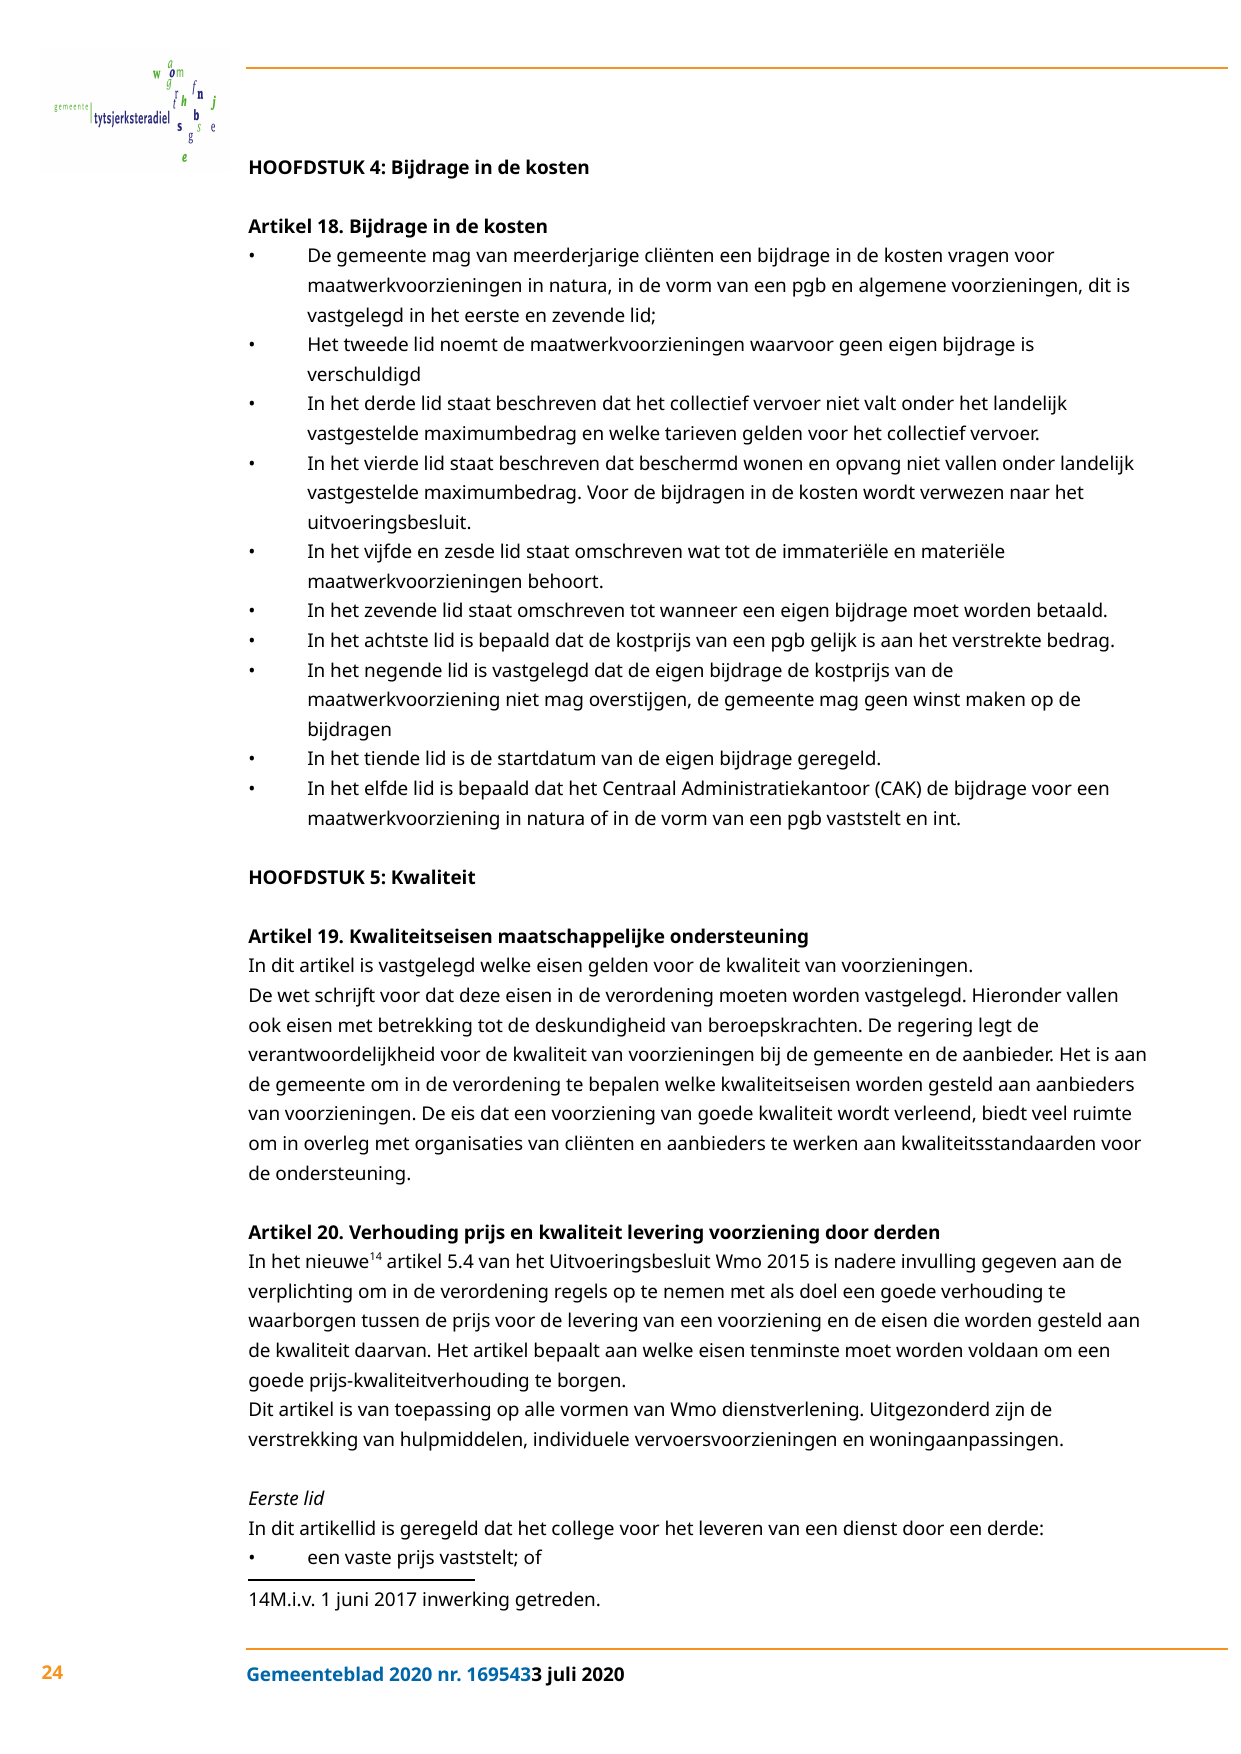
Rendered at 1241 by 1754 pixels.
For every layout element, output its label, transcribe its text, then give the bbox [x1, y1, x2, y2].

picture [41, 47, 231, 172]
text M.i.v. 1 juni 2017 inwerking getreden. [248, 1586, 1152, 1612]
text In dit artikel is vastgelegd welke eisen gelden voor de kwaliteit van voorzieningen. [248, 953, 1152, 978]
text In dit artikellid is geregeld dat het college voor het leveren van een dienst door een derde: [248, 1515, 1152, 1541]
list De gemeente mag van meerderjarige cliënten een bijdrage in de kosten vragen voor maatwerkvoorzieningen in natura, in de vorm van een pgb en algemene voorzieningen, dit is vastgelegd in het eerste en zevende lid; [248, 243, 1152, 328]
list In het zevende lid staat omschreven tot wanneer een eigen bijdrage moet worden betaald. [248, 598, 1152, 623]
list In het tiende lid is de startdatum van de eigen bijdrage geregeld. [248, 746, 1152, 771]
list In het achtste lid is bepaald dat de kostprijs van een pgb gelijk is aan het verstrekte bedrag. [248, 627, 1152, 653]
text Dit artikel is van toepassing op alle vormen van Wmo dienstverlening. Uitgezonderd zijn de verstrekking van hulpmiddelen, individuele vervoersvoorzieningen en woningaanpassingen. [248, 1396, 1152, 1452]
list In het vierde lid staat beschreven dat beschermd wonen en opvang niet vallen onder landelijk vastgestelde maximumbedrag. Voor de bijdragen in de kosten wordt verwezen naar het uitvoeringsbesluit. [248, 450, 1152, 535]
text HOOFDSTUK 4: Bijdrage in de kosten [248, 154, 1152, 180]
text In het nieuwe artikel 5.4 van het Uitvoeringsbesluit Wmo 2015 is nadere invulling gegeven aan de verplichting om in de verordening regels op te nemen met als doel een goede verhouding te waarborgen tussen de prijs voor de levering van een voorziening en de eisen die worden gesteld aan de kwaliteit daarvan. Het artikel bepaalt aan welke eisen tenminste moet worden voldaan om een goede prijs-kwaliteitverhouding te borgen. [248, 1248, 1152, 1393]
text Eerste lid [248, 1485, 1152, 1511]
text Artikel 18. Bijdrage in de kosten [248, 213, 1152, 239]
list In het elfde lid is bepaald dat het Centraal Administratiekantoor (CAK) de bijdrage voor een maatwerkvoorziening in natura of in de vorm van een pgb vaststelt en int. [248, 775, 1152, 831]
list een vaste prijs vaststelt; of [248, 1544, 1152, 1570]
list In het negende lid is vastgelegd dat de eigen bijdrage de kostprijs van de maatwerkvoorziening niet mag overstijgen, de gemeente mag geen winst maken op de bijdragen [248, 657, 1152, 742]
text De wet schrijft voor dat deze eisen in de verordening moeten worden vastgelegd. Hieronder vallen ook eisen met betrekking tot de deskundigheid van beroepskrachten. De regering legt de verantwoordelijkheid voor de kwaliteit van voorzieningen bij de gemeente en de aanbieder. Het is aan de gemeente om in de verordening te bepalen welke kwaliteitseisen worden gesteld aan aanbieders van voorzieningen. De eis dat een voorziening van goede kwaliteit wordt verleend, biedt veel ruimte om in overleg met organisaties van cliënten en aanbieders te werken aan kwaliteitsstandaarden voor de ondersteuning. [248, 982, 1152, 1186]
text HOOFDSTUK 5: Kwaliteit [248, 864, 1152, 890]
list Het tweede lid noemt de maatwerkvoorzieningen waarvoor geen eigen bijdrage is verschuldigd [248, 331, 1152, 387]
text Artikel 19. Kwaliteitseisen maatschappelijke ondersteuning [248, 923, 1152, 949]
text Artikel 20. Verhouding prijs en kwaliteit levering voorziening door derden [248, 1219, 1152, 1245]
list In het derde lid staat beschreven dat het collectief vervoer niet valt onder het landelijk vastgestelde maximumbedrag en welke tarieven gelden voor het collectief vervoer. [248, 391, 1152, 446]
list In het vijfde en zesde lid staat omschreven wat tot de immateriële en materiële maatwerkvoorzieningen behoort. [248, 538, 1152, 594]
